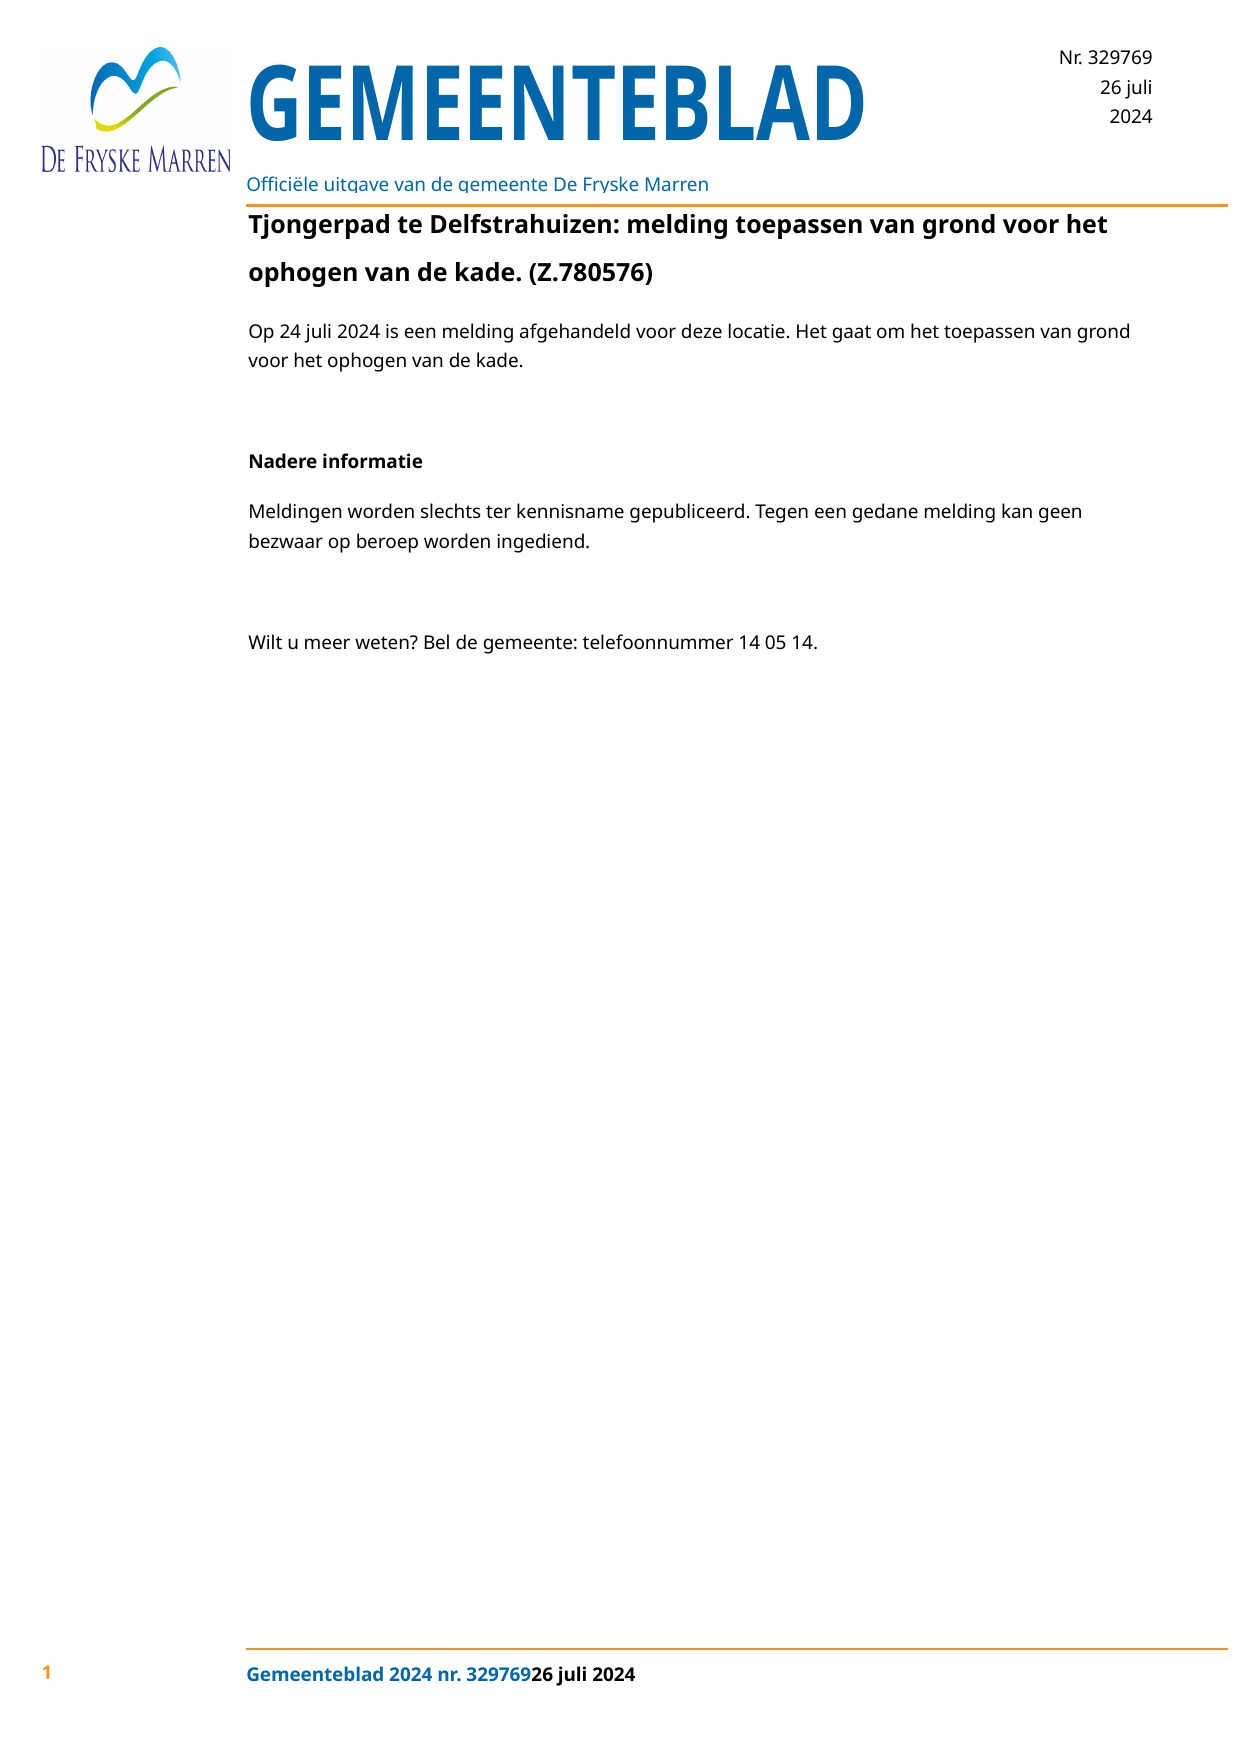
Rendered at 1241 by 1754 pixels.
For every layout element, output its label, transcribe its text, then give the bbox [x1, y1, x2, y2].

text Tjongerpad te Delfstrahuizen: melding toepassen van grond voor het ophogen van de kade. (Z.780576) [248, 207, 1152, 288]
text Nadere informatie [248, 448, 1152, 474]
text Op 24 juli 2024 is een melding afgehandeld voor deze locatie. Het gaat om het toepassen van grond voor het ophogen van de kade. [248, 318, 1152, 373]
picture [41, 47, 231, 172]
text Wilt u meer weten? Bel de gemeente: telefoonnummer 14 05 14. [248, 629, 1152, 655]
text Meldingen worden slechts ter kennisname gepubliceerd. Tegen een gedane melding kan geen bezwaar op beroep worden ingediend. [248, 499, 1152, 554]
